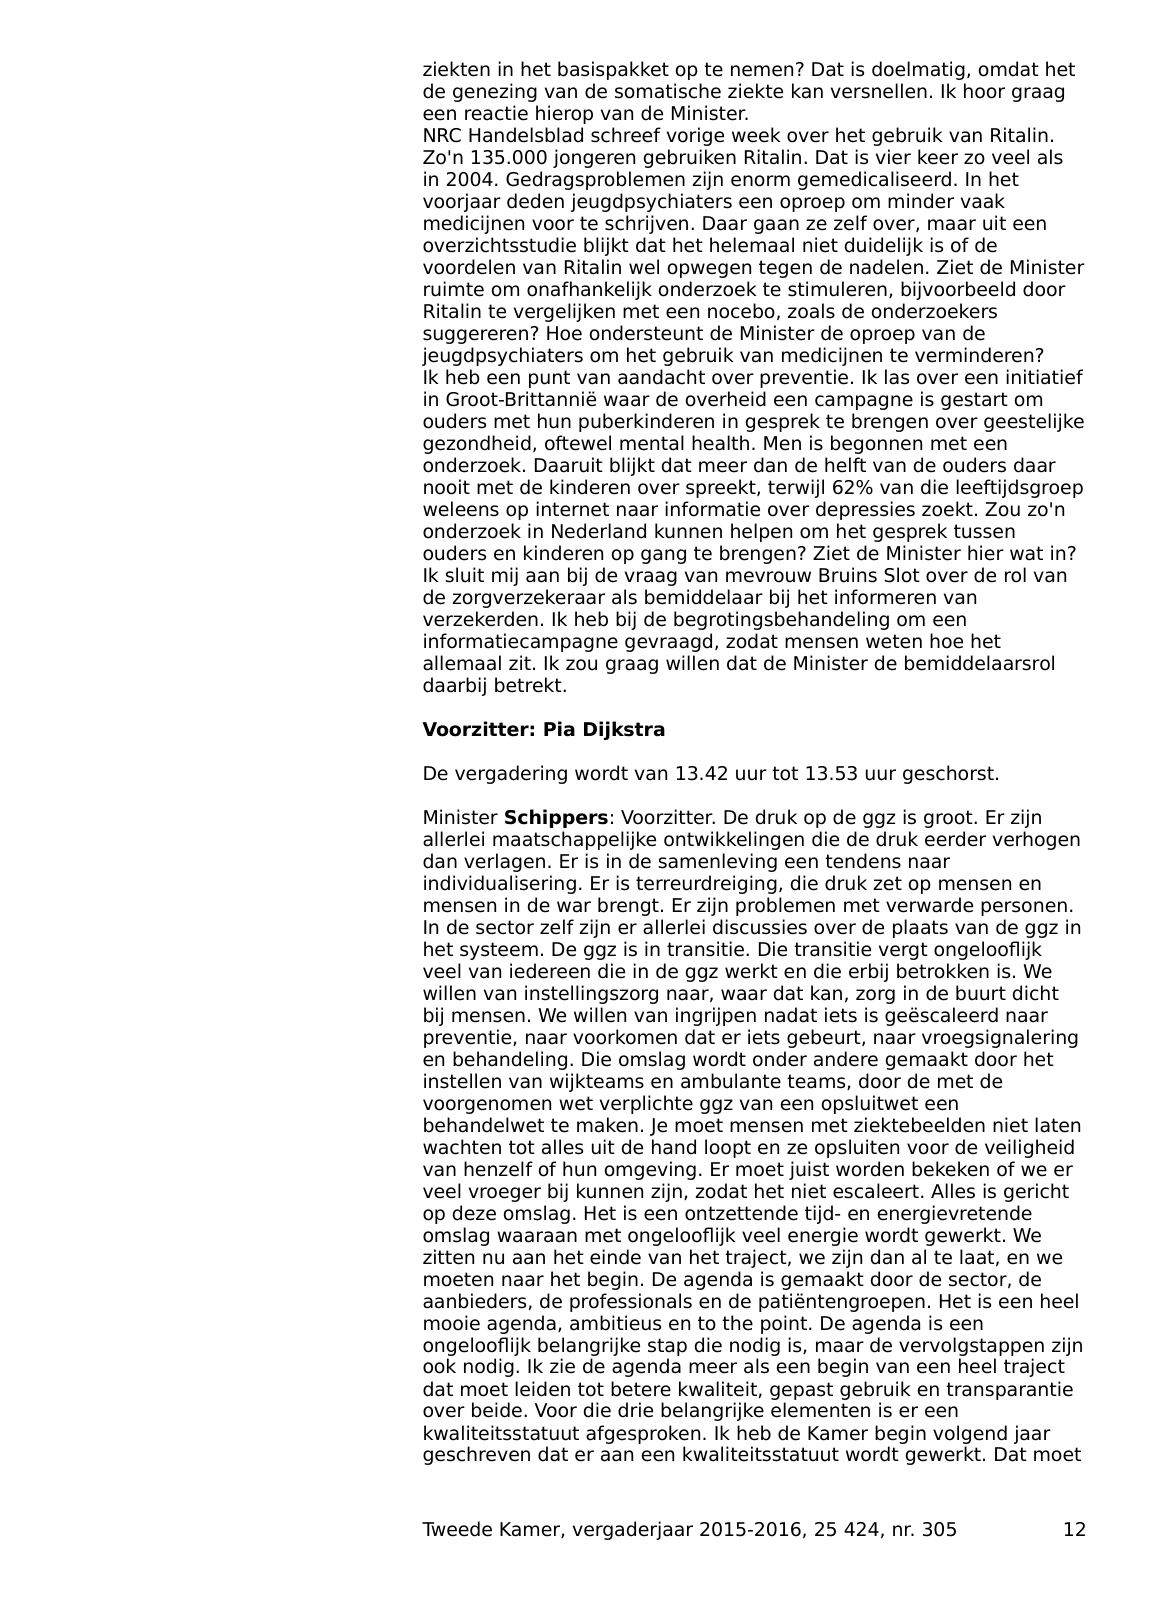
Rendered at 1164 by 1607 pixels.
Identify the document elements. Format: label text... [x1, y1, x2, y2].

text NRC Handelsblad schreef vorige week over het gebruik van Ritalin. Zo'n 135.000 jongeren gebruiken Ritalin. Dat is vier keer zo veel als in 2004. Gedragsproblemen zijn enorm gemedicaliseerd. In het voorjaar deden jeugdpsychiaters een oproep om minder vaak medicijnen voor te schrijven. Daar gaan ze zelf over, maar uit een overzichtsstudie blijkt dat het helemaal niet duidelijk is of de voordelen van Ritalin wel opwegen tegen de nadelen. Ziet de Minister ruimte om onafhankelijk onderzoek te stimuleren, bijvoorbeeld door Ritalin te vergelijken met een nocebo, zoals de onderzoekers suggereren? Hoe ondersteunt de Minister de oproep van de jeugdpsychiaters om het gebruik van medicijnen te verminderen? [422, 125, 1087, 367]
text De vergadering wordt van 13.42 uur tot 13.53 uur geschorst. [422, 763, 1087, 785]
text Ik heb een punt van aandacht over preventie. Ik las over een initiatief in Groot-Brittannië waar de overheid een campagne is gestart om ouders met hun puberkinderen in gesprek te brengen over geestelijke gezondheid, oftewel mental health. Men is begonnen met een onderzoek. Daaruit blijkt dat meer dan de helft van de ouders daar nooit met de kinderen over spreekt, terwijl 62% van die leeftijdsgroep weleens op internet naar informatie over depressies zoekt. Zou zo'n onderzoek in Nederland kunnen helpen om het gesprek tussen ouders en kinderen op gang te brengen? Ziet de Minister hier wat in? [422, 367, 1087, 564]
text Ik sluit mij aan bij de vraag van mevrouw Bruins Slot over de rol van de zorgverzekeraar als bemiddelaar bij het informeren van verzekerden. Ik heb bij de begrotingsbehandeling om een informatiecampagne gevraagd, zodat mensen weten hoe het allemaal zit. Ik zou graag willen dat de Minister de bemiddelaarsrol daarbij betrekt. [422, 564, 1087, 696]
text Minister Schippers: Voorzitter. De druk op de ggz is groot. Er zijn allerlei maatschappelijke ontwikkelingen die de druk eerder verhogen dan verlagen. Er is in de samenleving een tendens naar individualisering. Er is terreurdreiging, die druk zet op mensen en mensen in de war brengt. Er zijn problemen met verwarde personen. In de sector zelf zijn er allerlei discussies over de plaats van de ggz in het systeem. De ggz is in transitie. Die transitie vergt ongelooflijk veel van iedereen die in de ggz werkt en die erbij betrokken is. We willen van instellingszorg naar, waar dat kan, zorg in de buurt dicht bij mensen. We willen van ingrijpen nadat iets is geëscaleerd naar preventie, naar voorkomen dat er iets gebeurt, naar vroegsignalering en behandeling. Die omslag wordt onder andere gemaakt door het instellen van wijkteams en ambulante teams, door de met de voorgenomen wet verplichte ggz van een opsluitwet een behandelwet te maken. Je moet mensen met ziektebeelden niet laten wachten tot alles uit de hand loopt en ze opsluiten voor de veiligheid van henzelf of hun omgeving. Er moet juist worden bekeken of we er veel vroeger bij kunnen zijn, zodat het niet escaleert. Alles is gericht op deze omslag. Het is een ontzettende tijd- en energievretende omslag waaraan met ongelooflijk veel energie wordt gewerkt. We zitten nu aan het einde van het traject, we zijn dan al te laat, en we moeten naar het begin. De agenda is gemaakt door de sector, de aanbieders, de professionals en de patiëntengroepen. Het is een heel mooie agenda, ambitieus en to the point. De agenda is een ongelooflijk belangrijke stap die nodig is, maar de vervolgstappen zijn ook nodig. Ik zie de agenda meer als een begin van een heel traject dat moet leiden tot betere kwaliteit, gepast gebruik en transparantie over beide. Voor die drie belangrijke elementen is er een kwaliteitsstatuut afgesproken. Ik heb de Kamer begin volgend jaar geschreven dat er aan een kwaliteitsstatuut wordt gewerkt. Dat moet [422, 807, 1087, 1466]
text ziekten in het basispakket op te nemen? Dat is doelmatig, omdat het de genezing van de somatische ziekte kan versnellen. Ik hoor graag een reactie hierop van de Minister. [422, 59, 1087, 125]
subtitle Voorzitter: Pia Dijkstra [422, 719, 1087, 741]
